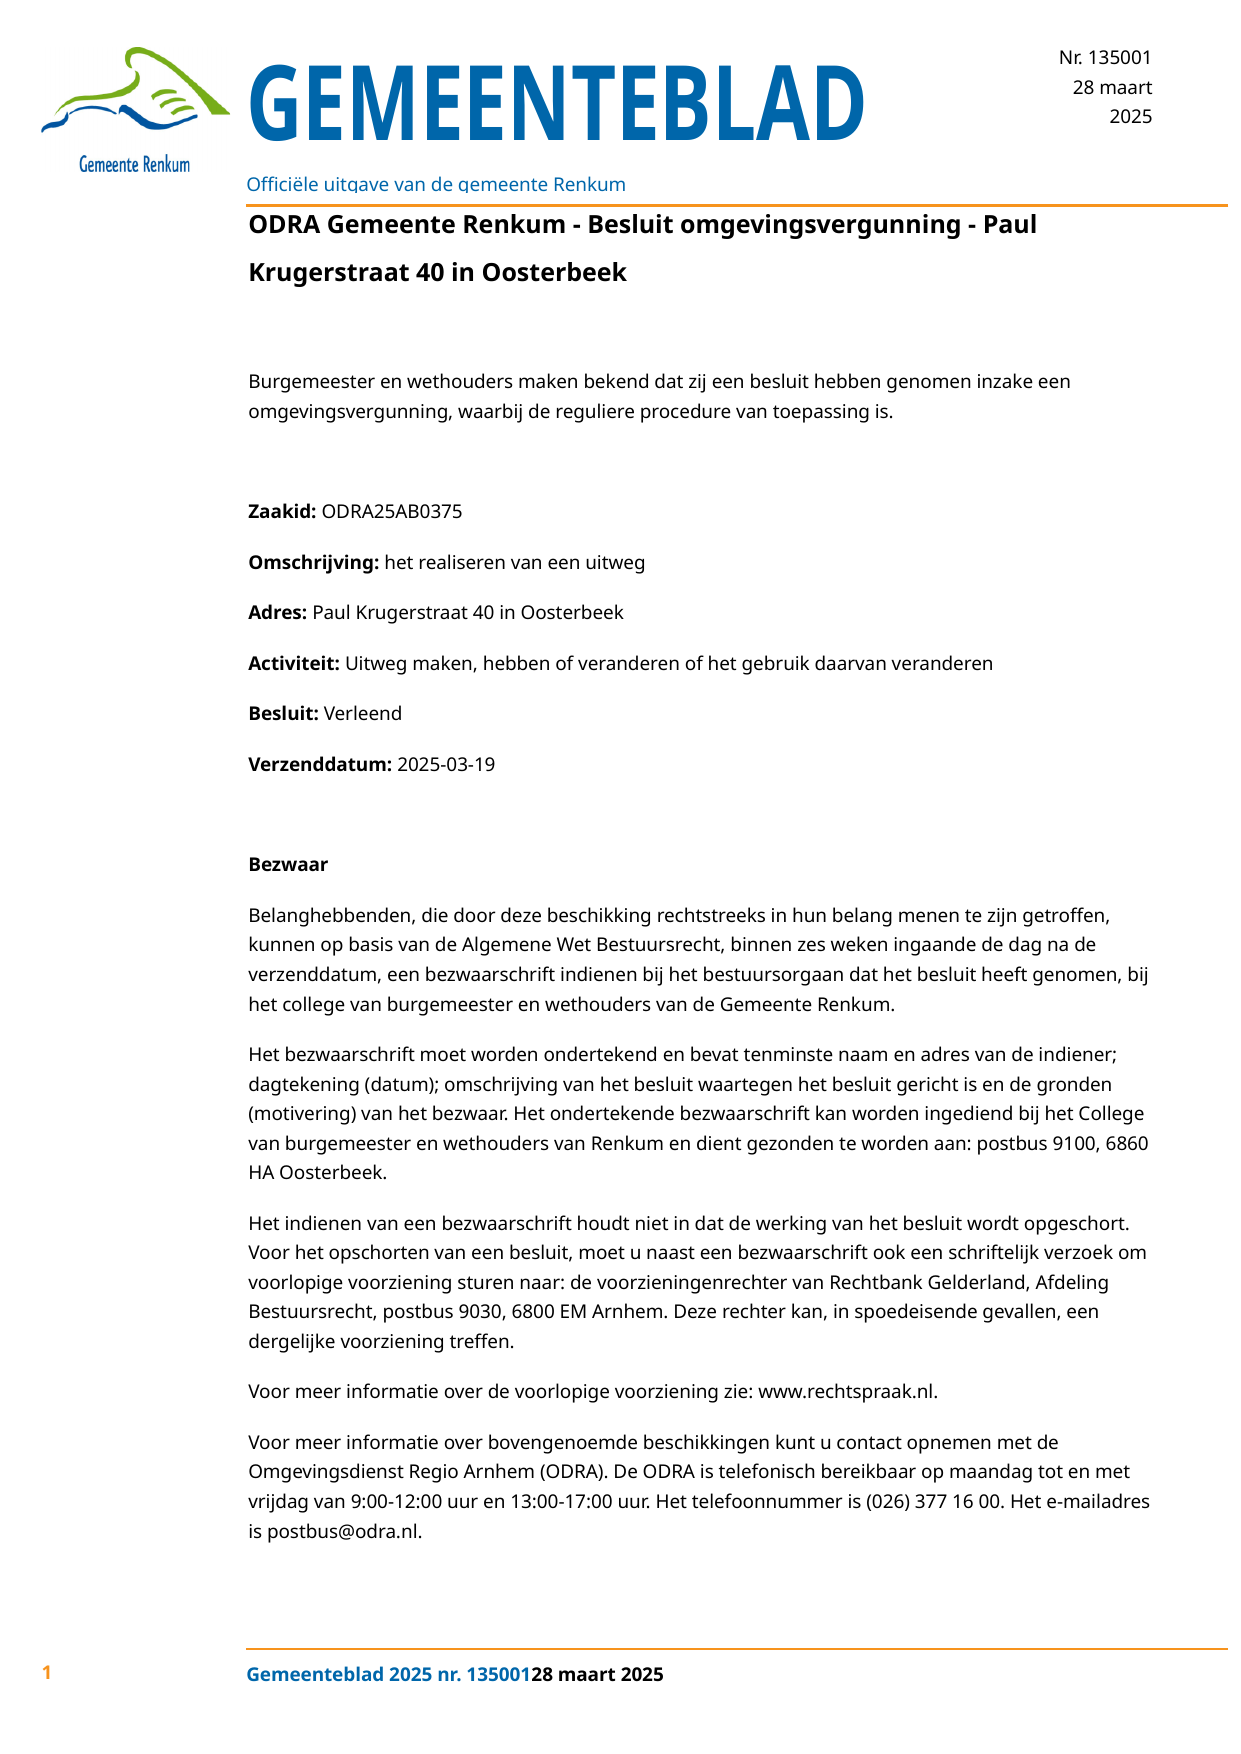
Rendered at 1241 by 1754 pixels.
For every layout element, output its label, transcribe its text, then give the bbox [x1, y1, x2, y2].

text Omschrijving: het realiseren van een uitweg [248, 549, 1152, 575]
text Het indienen van een bezwaarschrift houdt niet in dat de werking van het besluit wordt opgeschort. Voor het opschorten van een besluit, moet u naast een bezwaarschrift ook een schriftelijk verzoek om voorlopige voorziening sturen naar: de voorzieningenrechter van Rechtbank Gelderland, Afdeling Bestuursrecht, postbus 9030, 6800 EM Arnhem. Deze rechter kan, in spoedeisende gevallen, een dergelijke voorziening treffen. [248, 1210, 1152, 1354]
text Activiteit: Uitweg maken, hebben of veranderen of het gebruik daarvan veranderen [248, 650, 1152, 676]
text Besluit: Verleend [248, 700, 1152, 726]
text Belanghebbenden, die door deze beschikking rechtstreeks in hun belang menen te zijn getroffen, kunnen op basis van de Algemene Wet Bestuursrecht, binnen zes weken ingaande de dag na de verzenddatum, een bezwaarschrift indienen bij het bestuursorgaan dat het besluit heeft genomen, bij het college van burgemeester en wethouders van de Gemeente Renkum. [248, 902, 1152, 1017]
text Voor meer informatie over de voorlopige voorziening zie: www.rechtspraak.nl. [248, 1379, 1152, 1404]
text ODRA Gemeente Renkum - Besluit omgevingsvergunning - Paul Krugerstraat 40 in Oosterbeek [248, 207, 1152, 288]
text Verzenddatum: 2025-03-19 [248, 751, 1152, 777]
text Zaakid: ODRA25AB0375 [248, 499, 1152, 524]
text Het bezwaarschrift moet worden ondertekend en bevat tenminste naam en adres van de indiener; dagtekening (datum); omschrijving van het besluit waartegen het besluit gericht is en de gronden (motivering) van het bezwaar. Het ondertekende bezwaarschrift kan worden ingediend bij het College van burgemeester en wethouders van Renkum en dient gezonden te worden aan: postbus 9100, 6860 HA Oosterbeek. [248, 1041, 1152, 1185]
picture [41, 47, 231, 172]
text Bezwaar [248, 852, 1152, 877]
text Adres: Paul Krugerstraat 40 in Oosterbeek [248, 599, 1152, 625]
text Burgemeester en wethouders maken bekend dat zij een besluit hebben genomen inzake een omgevingsvergunning, waarbij de reguliere procedure van toepassing is. [248, 368, 1152, 424]
text Voor meer informatie over bovengenoemde beschikkingen kunt u contact opnemen met de Omgevingsdienst Regio Arnhem (ODRA). De ODRA is telefonisch bereikbaar op maandag tot en met vrijdag van 9:00-12:00 uur en 13:00-17:00 uur. Het telefoonnummer is (026) 377 16 00. Het e-mailadres is postbus@odra.nl. [248, 1429, 1152, 1544]
